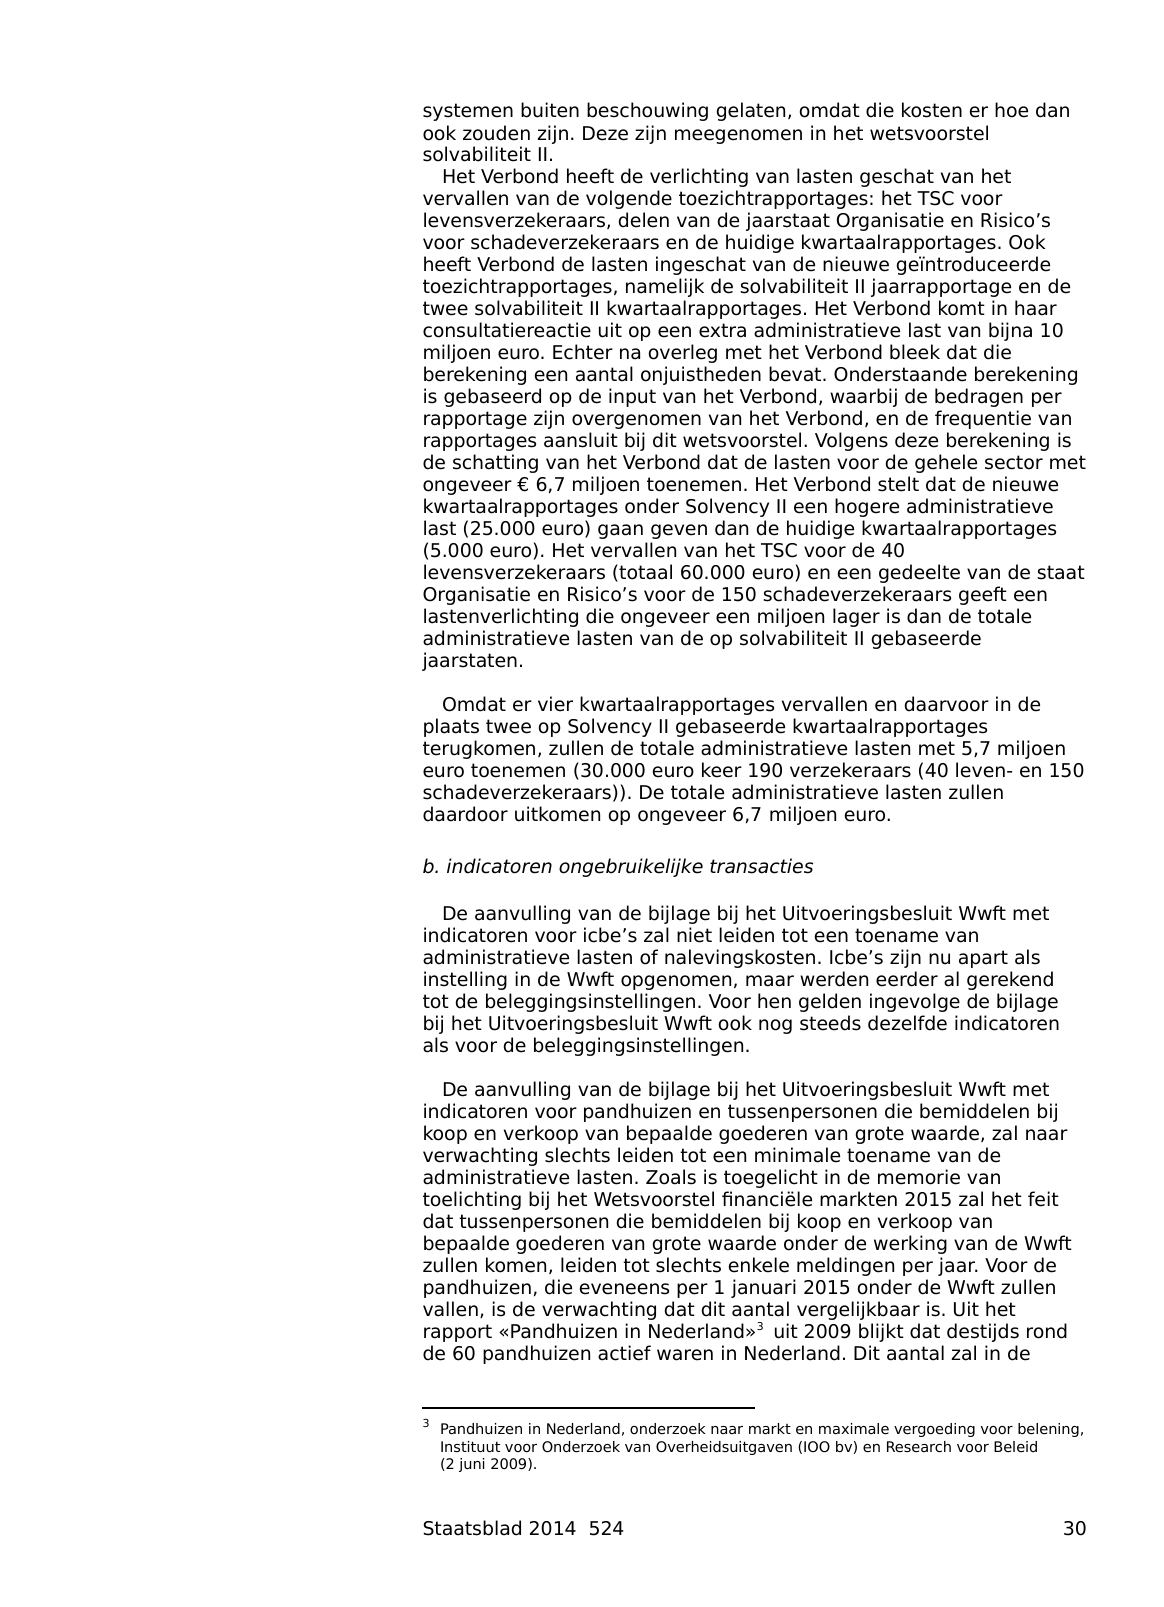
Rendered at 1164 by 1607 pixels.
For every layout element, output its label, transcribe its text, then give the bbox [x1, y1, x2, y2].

text Het Verbond heeft de verlichting van lasten geschat van het vervallen van de volgende toezichtrapportages: het TSC voor levensverzekeraars, delen van de jaarstaat Organisatie en Risico’s voor schadeverzekeraars en de huidige kwartaalrapportages. Ook heeft Verbond de lasten ingeschat van de nieuwe geïntroduceerde toezichtrapportages, namelijk de solvabiliteit II jaarrapportage en de twee solvabiliteit II kwartaalrapportages. Het Verbond komt in haar consultatiereactie uit op een extra administratieve last van bijna 10 miljoen euro. Echter na overleg met het Verbond bleek dat die berekening een aantal onjuistheden bevat. Onderstaande berekening is gebaseerd op de input van het Verbond, waarbij de bedragen per rapportage zijn overgenomen van het Verbond, en de frequentie van rapportages aansluit bij dit wetsvoorstel. Volgens deze berekening is de schatting van het Verbond dat de lasten voor de gehele sector met ongeveer € 6,7 miljoen toenemen. Het Verbond stelt dat de nieuwe kwartaalrapportages onder Solvency II een hogere administratieve last (25.000 euro) gaan geven dan de huidige kwartaalrapportages (5.000 euro). Het vervallen van het TSC voor de 40 levensverzekeraars (totaal 60.000 euro) en een gedeelte van de staat Organisatie en Risico’s voor de 150 schadeverzekeraars geeft een lastenverlichting die ongeveer een miljoen lager is dan de totale administratieve lasten van de op solvabiliteit II gebaseerde jaarstaten. [422, 166, 1087, 672]
text systemen buiten beschouwing gelaten, omdat die kosten er hoe dan ook zouden zijn. Deze zijn meegenomen in het wetsvoorstel solvabiliteit II. [422, 100, 1087, 166]
text De aanvulling van de bijlage bij het Uitvoeringsbesluit Wwft met indicatoren voor pandhuizen en tussenpersonen die bemiddelen bij koop en verkoop van bepaalde goederen van grote waarde, zal naar verwachting slechts leiden tot een minimale toename van de administratieve lasten. Zoals is toegelicht in de memorie van toelichting bij het Wetsvoorstel financiële markten 2015 zal het feit dat tussenpersonen die bemiddelen bij koop en verkoop van bepaalde goederen van grote waarde onder de werking van de Wwft zullen komen, leiden tot slechts enkele meldingen per jaar. Voor de pandhuizen, die eveneens per 1 januari 2015 onder de Wwft zullen vallen, is de verwachting dat dit aantal vergelijkbaar is. Uit het rapport «Pandhuizen in Nederland» uit 2009 blijkt dat destijds rond de 60 pandhuizen actief waren in Nederland. Dit aantal zal in de [422, 1079, 1087, 1365]
text Pandhuizen in Nederland, onderzoek naar markt en maximale vergoeding voor belening, Instituut voor Onderzoek van Overheidsuitgaven (IOO bv) en Research voor Beleid (2 juni 2009). [422, 1417, 1087, 1473]
subtitle b. indicatoren ongebruikelijke transacties [422, 856, 1087, 878]
text Omdat er vier kwartaalrapportages vervallen en daarvoor in de plaats twee op Solvency II gebaseerde kwartaalrapportages terugkomen, zullen de totale administratieve lasten met 5,7 miljoen euro toenemen (30.000 euro keer 190 verzekeraars (40 leven- en 150 schadeverzekeraars)). De totale administratieve lasten zullen daardoor uitkomen op ongeveer 6,7 miljoen euro. [422, 694, 1087, 826]
text De aanvulling van de bijlage bij het Uitvoeringsbesluit Wwft met indicatoren voor icbe’s zal niet leiden tot een toename van administratieve lasten of nalevingskosten. Icbe’s zijn nu apart als instelling in de Wwft opgenomen, maar werden eerder al gerekend tot de beleggingsinstellingen. Voor hen gelden ingevolge de bijlage bij het Uitvoeringsbesluit Wwft ook nog steeds dezelfde indicatoren als voor de beleggingsinstellingen. [422, 903, 1087, 1057]
